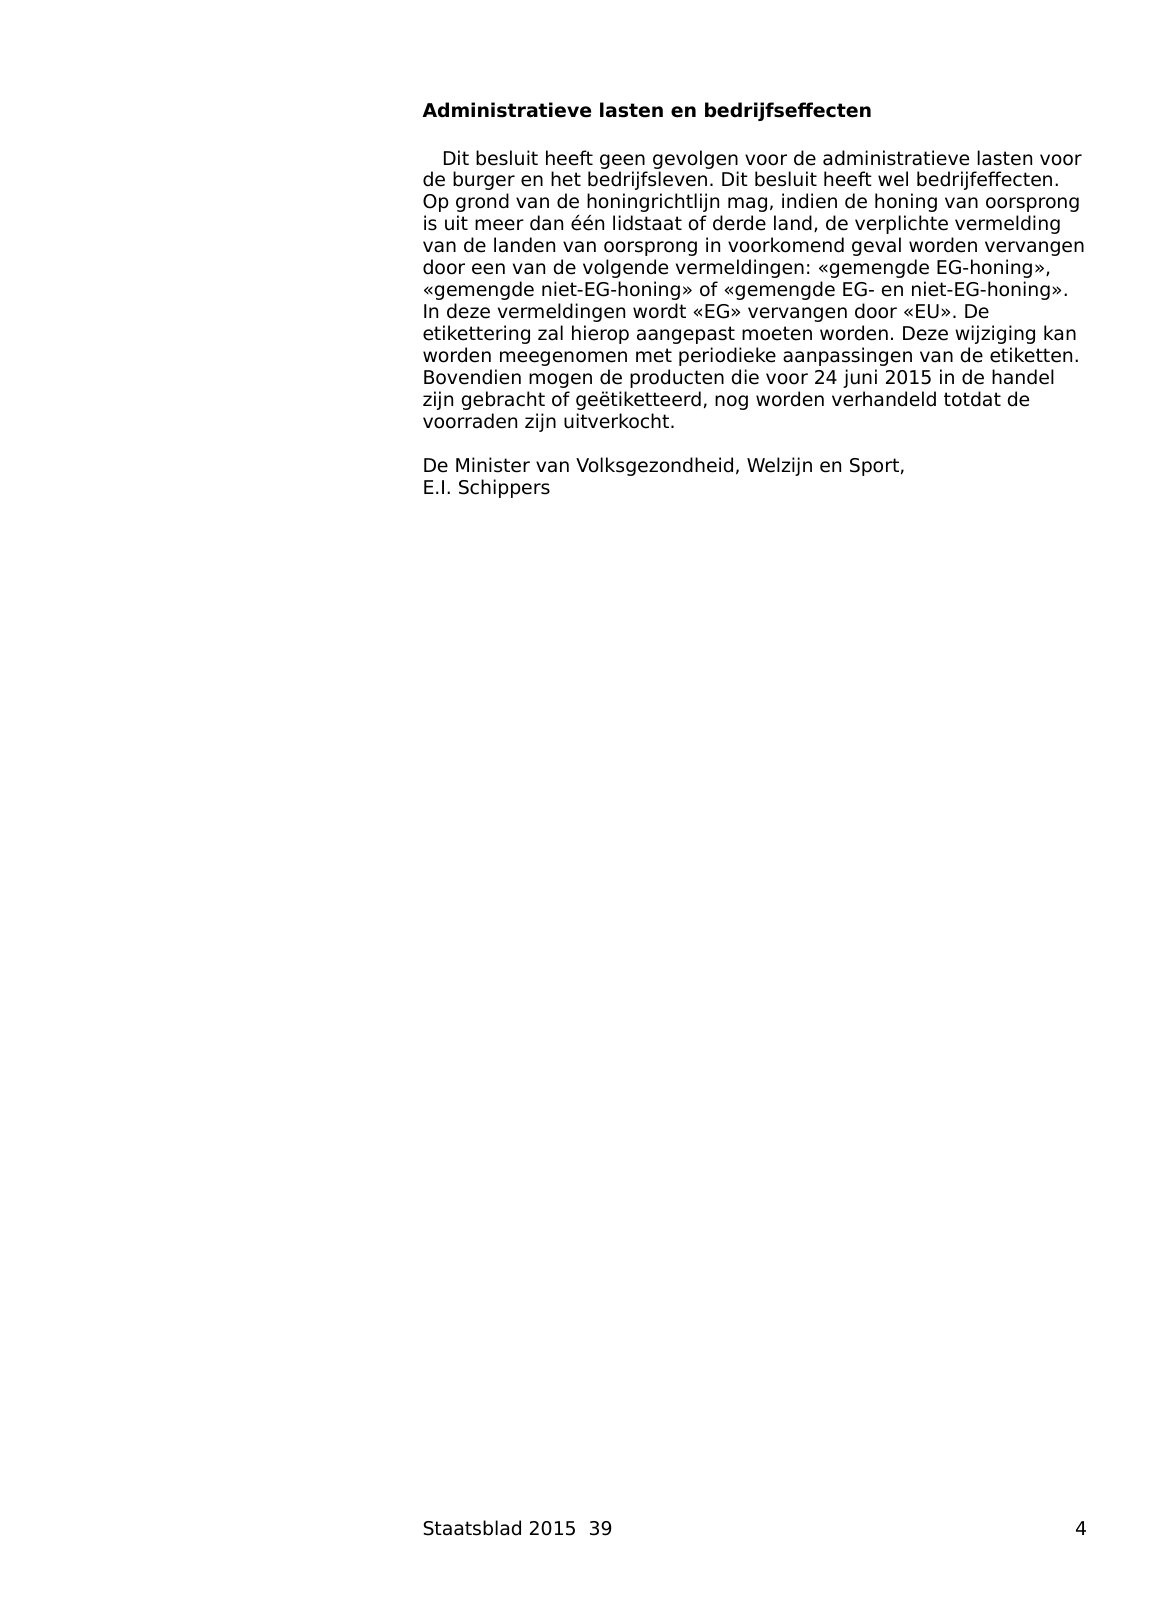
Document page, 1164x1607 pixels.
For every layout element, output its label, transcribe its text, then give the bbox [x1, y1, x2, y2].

text Dit besluit heeft geen gevolgen voor de administratieve lasten voor de burger en het bedrijfsleven. Dit besluit heeft wel bedrijfeffecten. Op grond van de honingrichtlijn mag, indien de honing van oorsprong is uit meer dan één lidstaat of derde land, de verplichte vermelding van de landen van oorsprong in voorkomend geval worden vervangen door een van de volgende vermeldingen: «gemengde EG-honing», «gemengde niet-EG-honing» of «gemengde EG- en niet-EG-honing». In deze vermeldingen wordt «EG» vervangen door «EU». De etikettering zal hierop aangepast moeten worden. Deze wijziging kan worden meegenomen met periodieke aanpassingen van de etiketten. Bovendien mogen de producten die voor 24 juni 2015 in de handel zijn gebracht of geëtiketteerd, nog worden verhandeld totdat de voorraden zijn uitverkocht. [422, 147, 1087, 433]
text De Minister van Volksgezondheid, Welzijn en Sport, E.I. Schippers [422, 455, 1087, 499]
subtitle Administratieve lasten en bedrijfseffecten [422, 100, 1087, 122]
